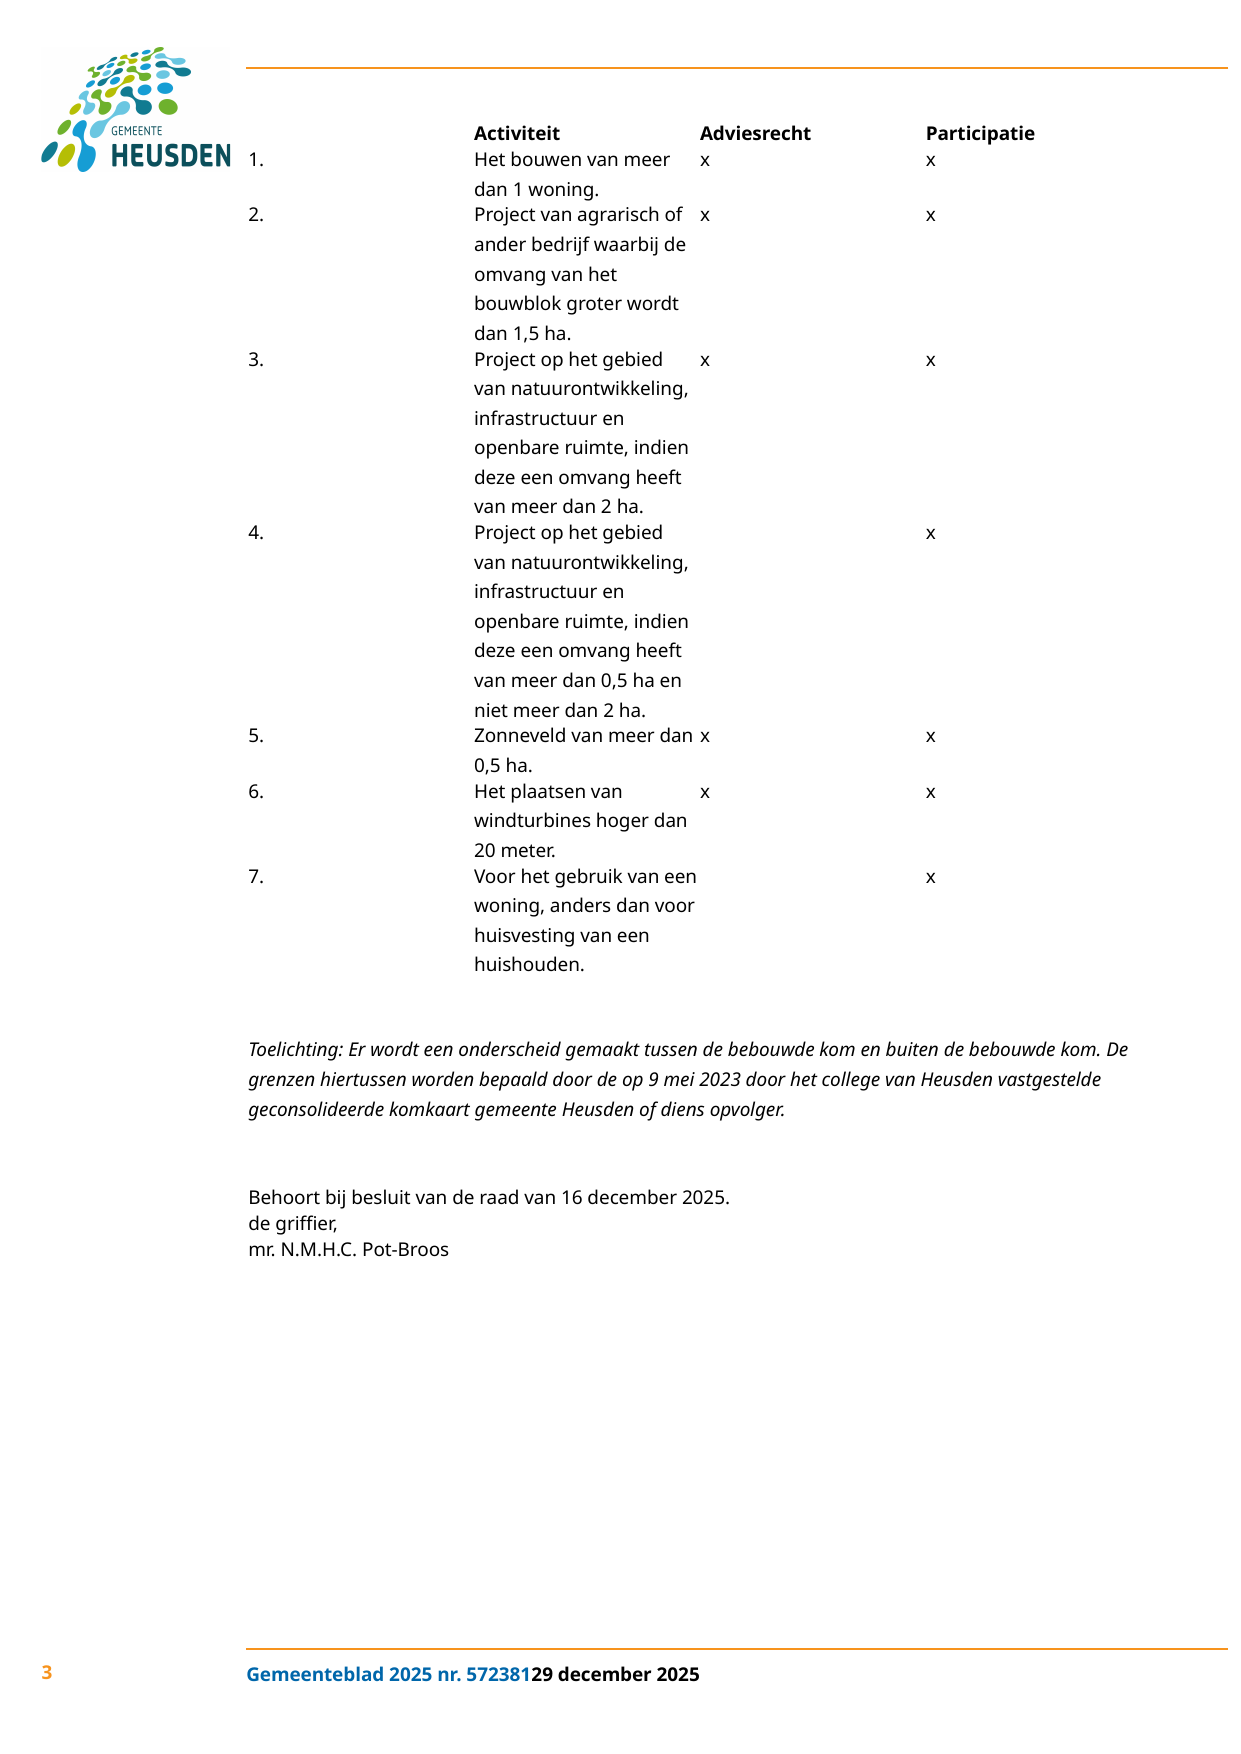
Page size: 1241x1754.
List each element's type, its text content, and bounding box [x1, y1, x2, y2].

table_header [248, 121, 474, 146]
table_cell Het bouwen van meer dan 1 woning. [474, 146, 700, 202]
table_cell 3. [248, 346, 474, 519]
table_cell x [926, 346, 1152, 519]
text Toelichting: Er wordt een onderscheid gemaakt tussen de bebouwde kom en buiten de bebouwde kom. De grenzen hiertussen worden bepaald door de op 9 mei 2023 door het college van Heusden vastgestelde geconsolideerde komkaart gemeente Heusden of diens opvolger. [248, 1037, 1152, 1121]
picture [41, 47, 231, 172]
table_cell x [926, 723, 1152, 778]
table_cell 1. [248, 146, 474, 202]
table_cell 7. [248, 863, 474, 977]
table_cell Project op het gebied van natuurontwikkeling, infrastructuur en openbare ruimte, indien deze een omvang heeft van meer dan 2 ha. [474, 346, 700, 519]
table_cell x [926, 863, 1152, 977]
table_cell x [700, 202, 926, 346]
text Behoort bij besluit van de raad van 16 december 2025. [248, 1184, 1152, 1210]
table_cell x [700, 146, 926, 202]
table_cell Project op het gebied van natuurontwikkeling, infrastructuur en openbare ruimte, indien deze een omvang heeft van meer dan 0,5 ha en niet meer dan 2 ha. [474, 519, 700, 723]
table_cell Project van agrarisch of ander bedrijf waarbij de omvang van het bouwblok groter wordt dan 1,5 ha. [474, 202, 700, 346]
table_cell Het plaatsen van windturbines hoger dan 20 meter. [474, 778, 700, 863]
table_cell 6. [248, 778, 474, 863]
table_cell x [700, 346, 926, 519]
table_cell x [926, 146, 1152, 202]
table_header Activiteit [474, 121, 700, 146]
table_cell 5. [248, 723, 474, 778]
table_cell x [700, 778, 926, 863]
table_cell 4. [248, 519, 474, 723]
table_cell [700, 519, 926, 723]
table_cell Zonneveld van meer dan 0,5 ha. [474, 723, 700, 778]
text de griffier, [248, 1210, 1152, 1236]
table_cell x [700, 723, 926, 778]
table_header Participatie [926, 121, 1152, 146]
table_cell 2. [248, 202, 474, 346]
text mr. N.M.H.C. Pot-Broos [248, 1236, 1152, 1262]
table_cell [700, 863, 926, 977]
table_cell Voor het gebruik van een woning, anders dan voor huisvesting van een huishouden. [474, 863, 700, 977]
table_cell x [926, 778, 1152, 863]
table_header Adviesrecht [700, 121, 926, 146]
table_cell x [926, 202, 1152, 346]
table_cell x [926, 519, 1152, 723]
